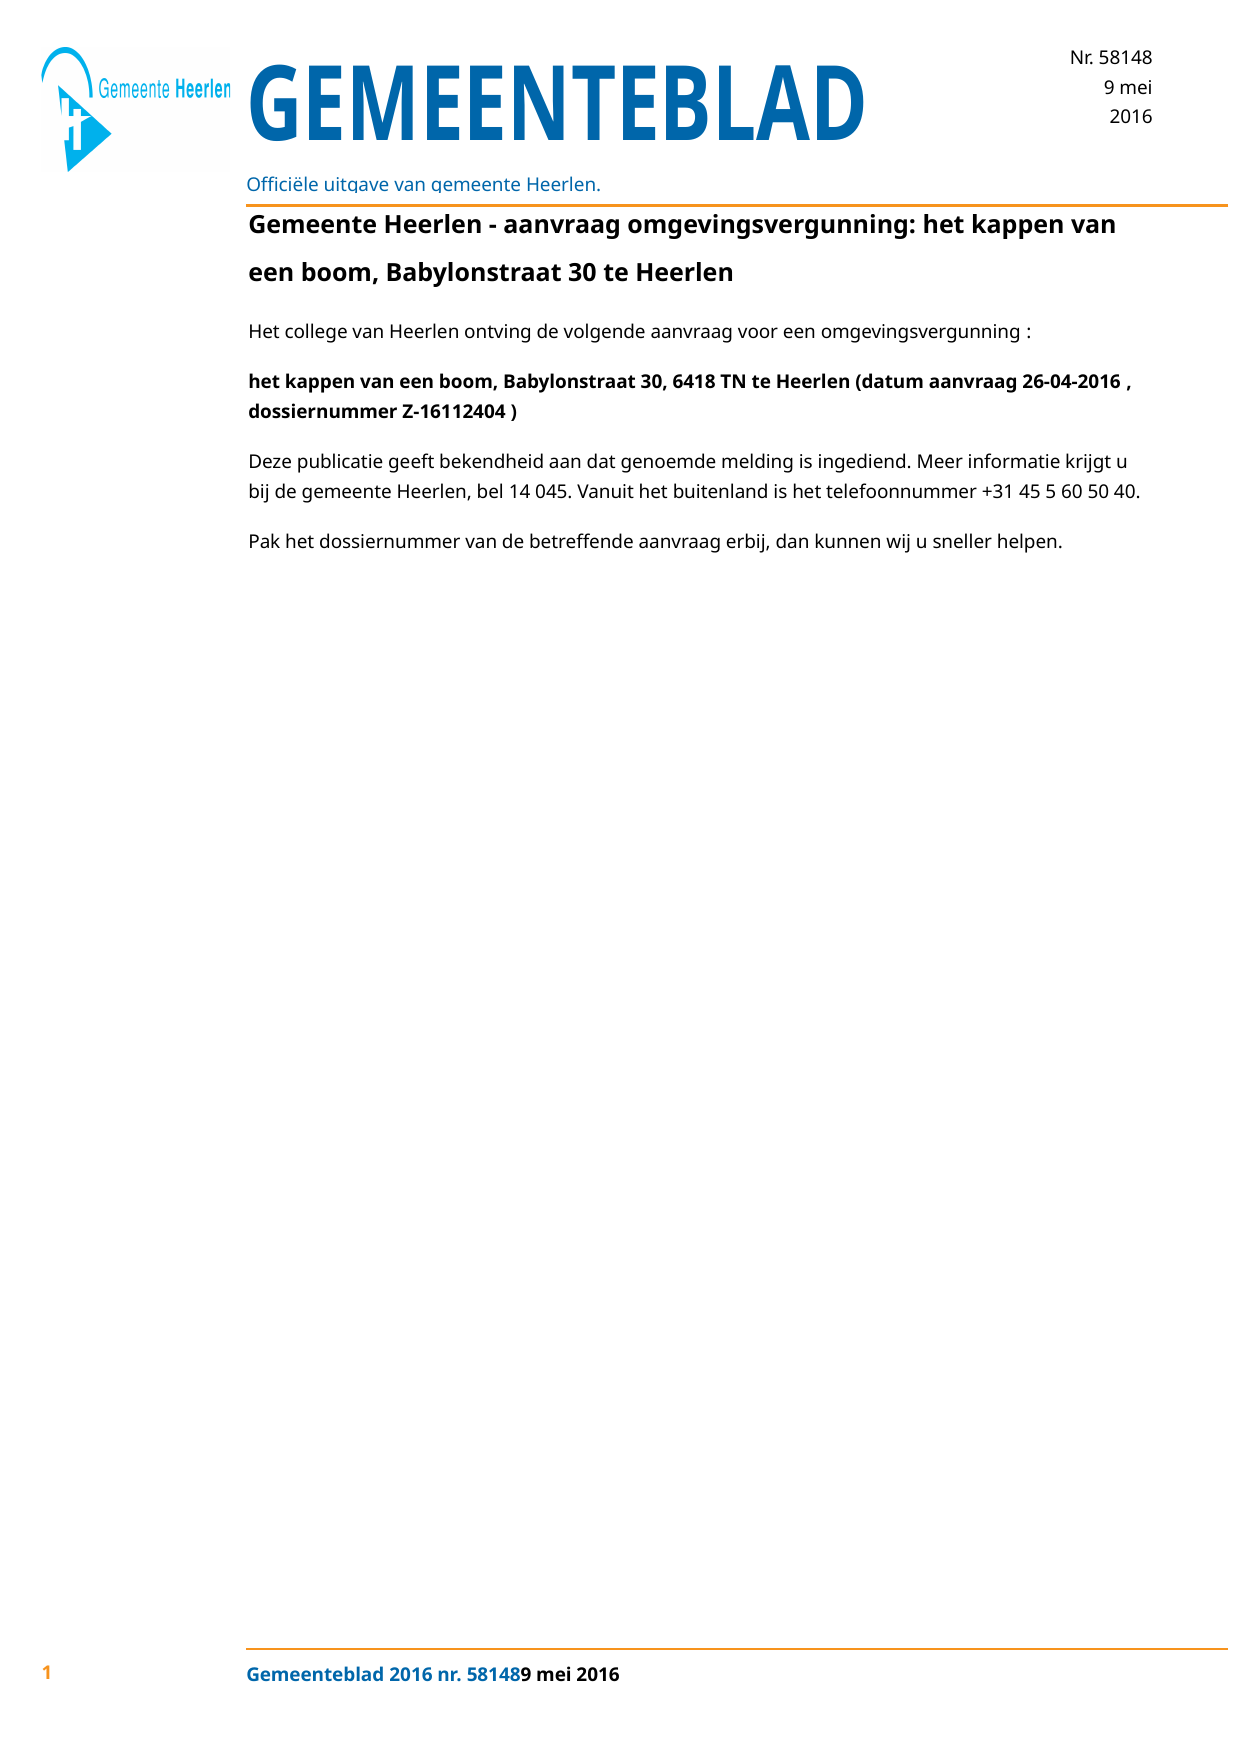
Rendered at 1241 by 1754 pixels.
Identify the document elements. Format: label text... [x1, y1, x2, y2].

text Het college van Heerlen ontving de volgende aanvraag voor een omgevingsvergunning : [248, 318, 1152, 344]
picture [41, 47, 58, 70]
text het kappen van een boom, Babylonstraat 30, 6418 TN te Heerlen (datum aanvraag 26-04-2016 , dossiernummer Z-16112404 ) [248, 368, 1152, 424]
text Gemeente Heerlen - aanvraag omgevingsvergunning: het kappen van een boom, Babylonstraat 30 te Heerlen [248, 207, 1152, 288]
text Deze publicatie geeft bekendheid aan dat genoemde melding is ingediend. Meer informatie krijgt u bij de gemeente Heerlen, bel 14 045. Vanuit het buitenland is het telefoonnummer +31 45 5 60 50 40. [248, 448, 1152, 504]
text Pak het dossiernummer van de betreffende aanvraag erbij, dan kunnen wij u sneller helpen. [248, 528, 1152, 554]
picture [41, 47, 231, 172]
